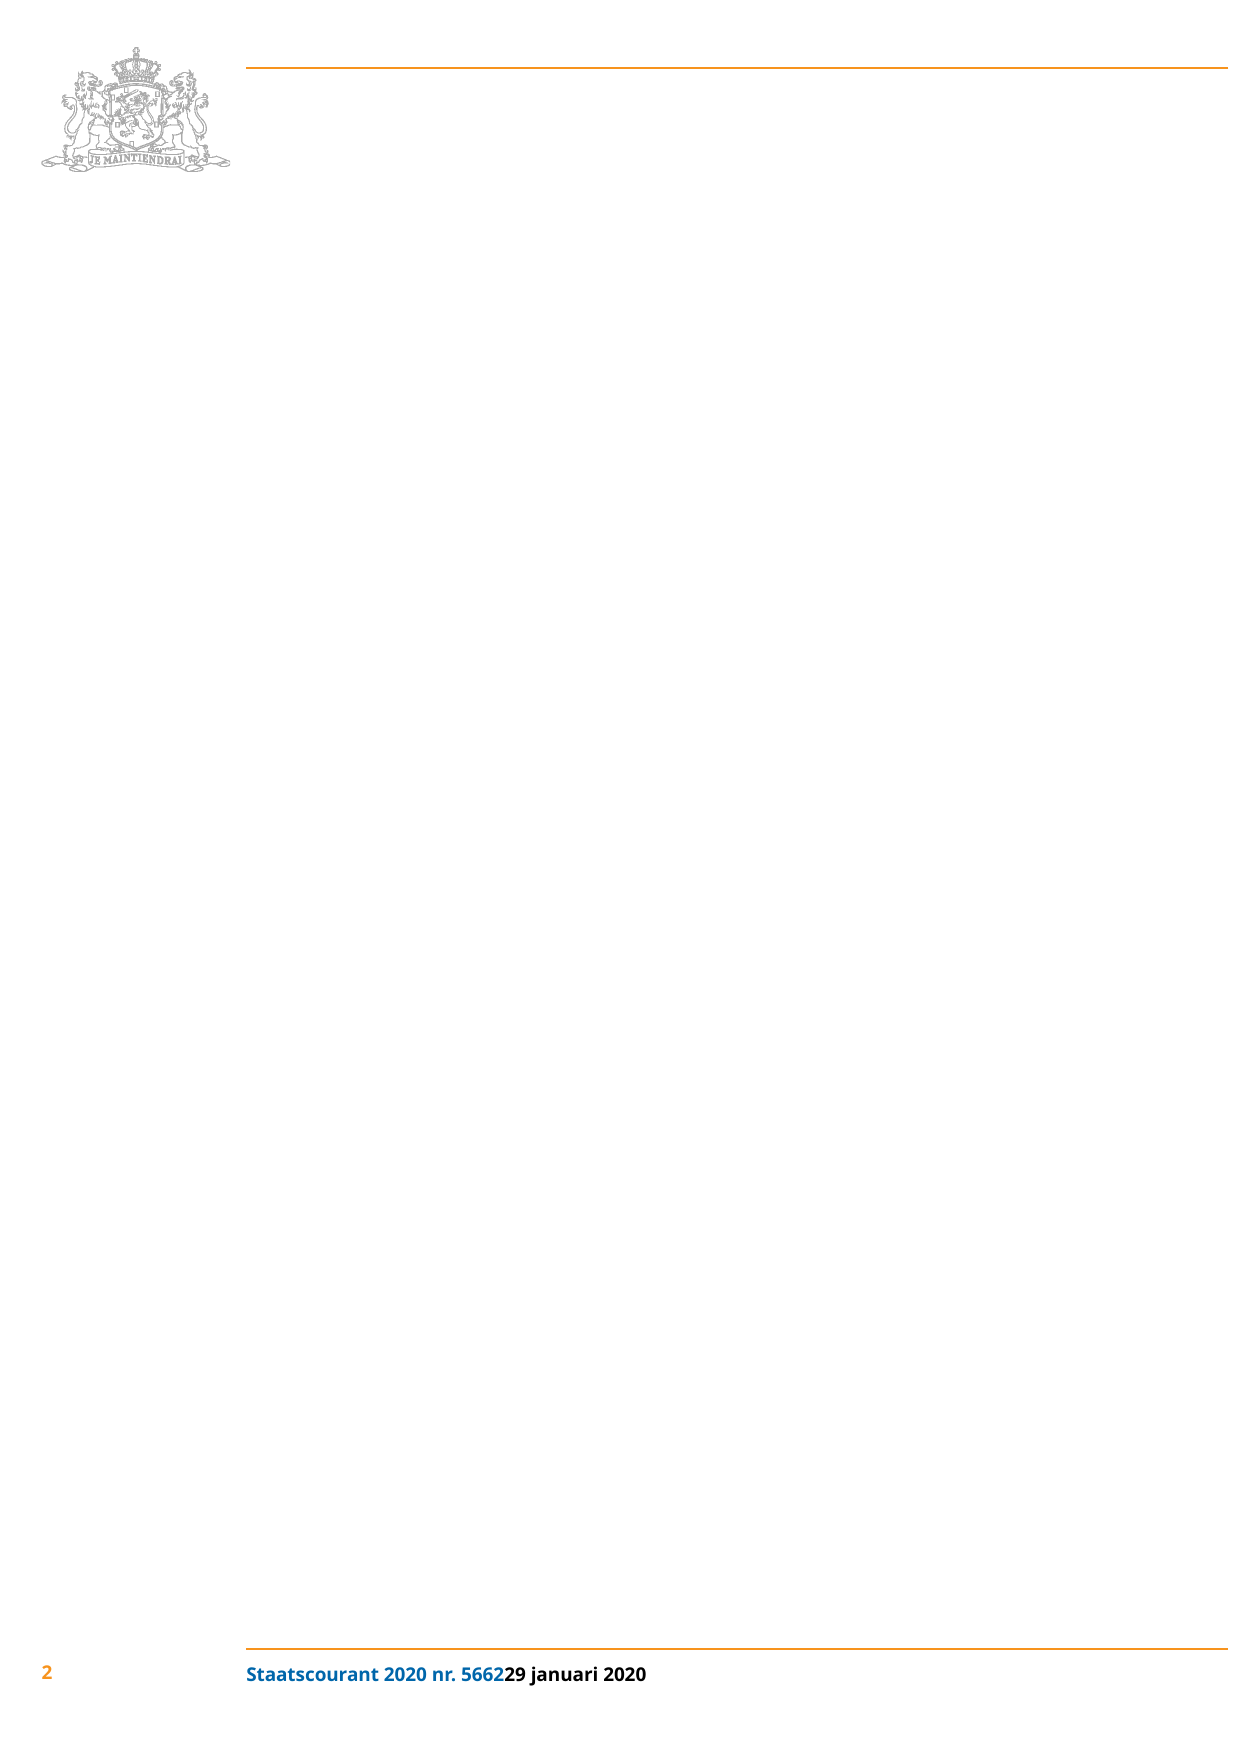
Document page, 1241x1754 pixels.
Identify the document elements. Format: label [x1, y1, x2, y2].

picture [41, 47, 231, 172]
